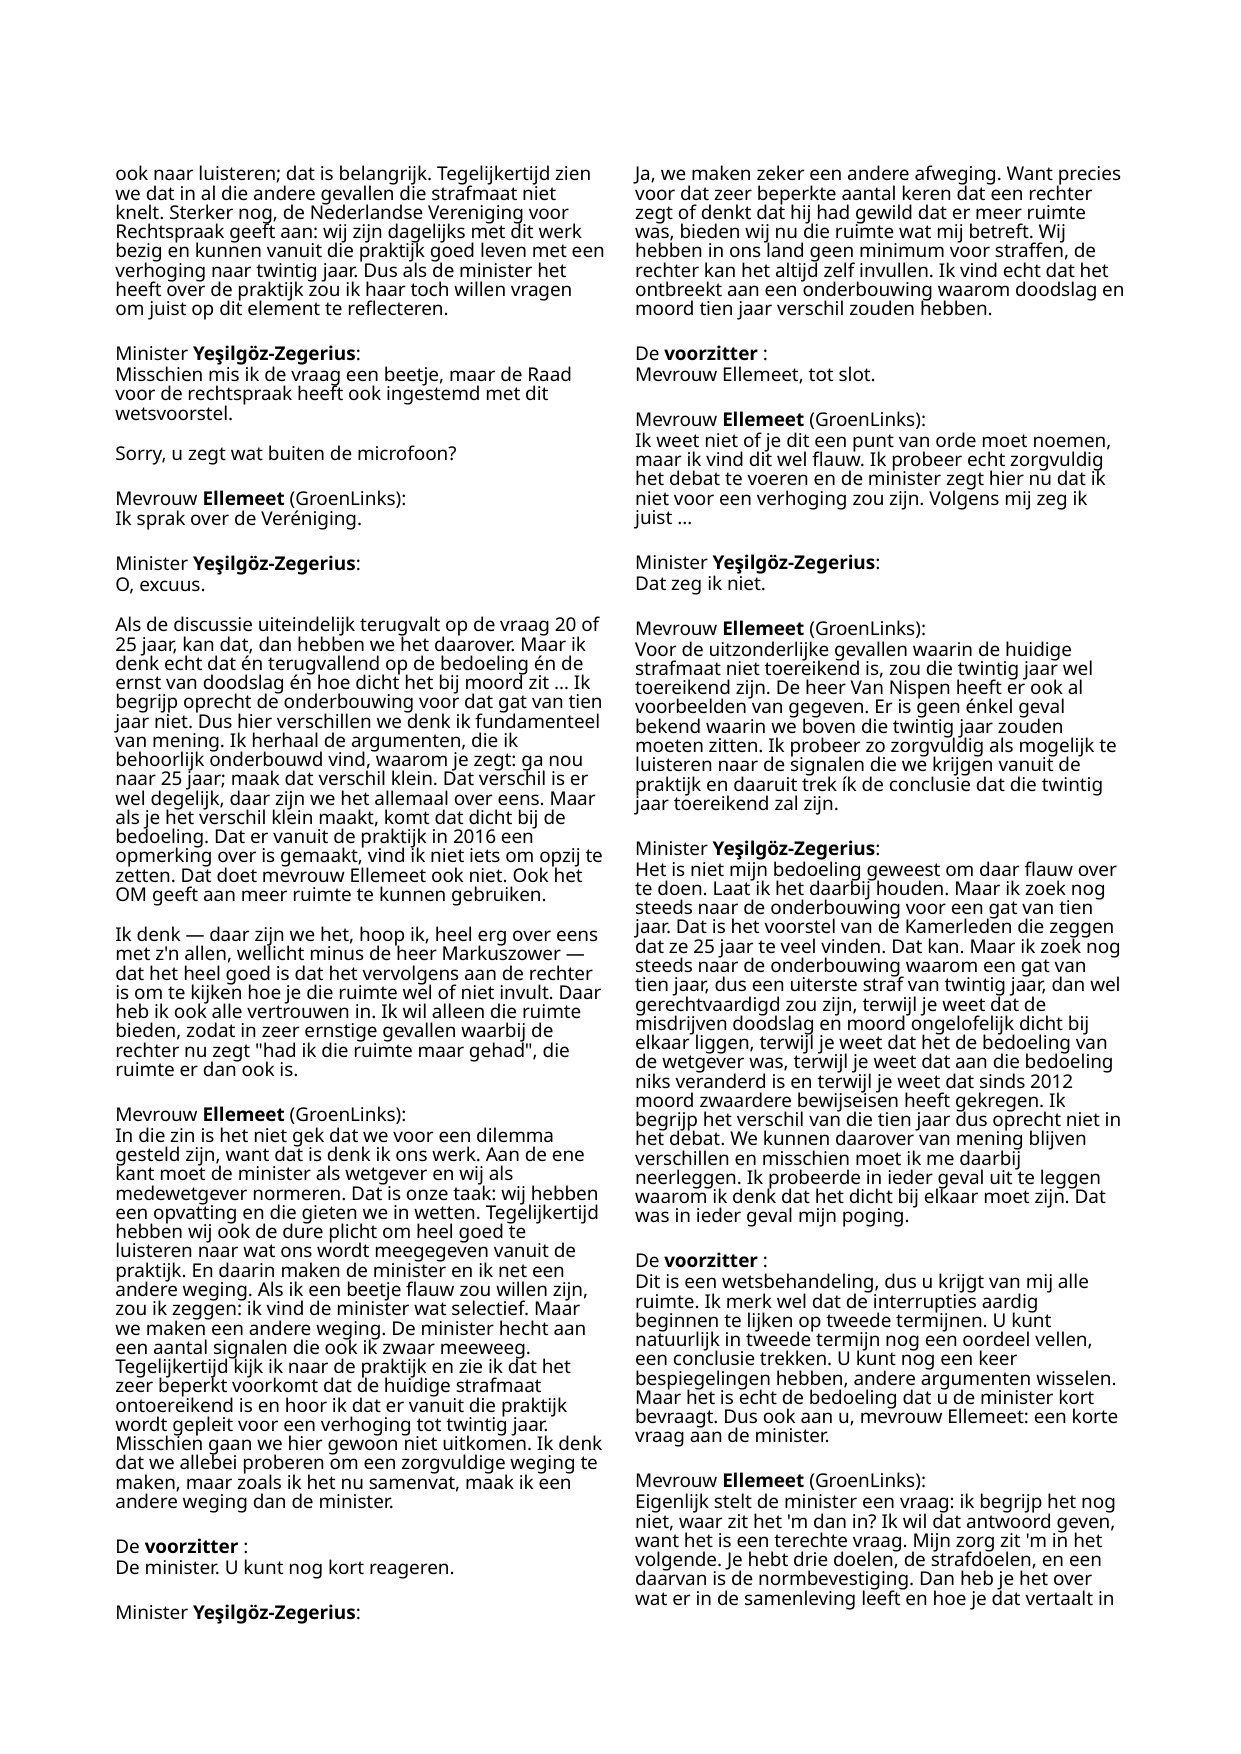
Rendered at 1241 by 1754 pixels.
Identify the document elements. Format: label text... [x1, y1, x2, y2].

text ook naar luisteren; dat is belangrijk. Tegelijkertijd zien we dat in al die andere gevallen die strafmaat niet knelt. Sterker nog, de Nederlandse Vereniging voor Rechtspraak geeft aan: wij zijn dagelijks met dit werk bezig en kunnen vanuit die praktijk goed leven met een verhoging naar twintig jaar. Dus als de minister het heeft over de praktijk zou ik haar toch willen vragen om juist op dit element te reflecteren. [115, 165, 605, 319]
text Eigenlijk stelt de minister een vraag: ik begrijp het nog niet, waar zit het 'm dan in? Ik wil dat antwoord geven, want het is een terechte vraag. Mijn zorg zit 'm in het volgende. Je hebt drie doelen, de strafdoelen, en een daarvan is de normbevestiging. Dan heb je het over wat er in de samenleving leeft en hoe je dat vertaalt in [635, 1493, 1125, 1609]
text In die zin is het niet gek dat we voor een dilemma gesteld zijn, want dat is denk ik ons werk. Aan de ene kant moet de minister als wetgever en wij als medewetgever normeren. Dat is onze taak: wij hebben een opvatting en die gieten we in wetten. Tegelijkertijd hebben wij ook de dure plicht om heel goed te luisteren naar wat ons wordt meegegeven vanuit de praktijk. En daarin maken de minister en ik net een andere weging. Als ik een beetje flauw zou willen zijn, zou ik zeggen: ik vind de minister wat selectief. Maar we maken een andere weging. De minister hecht aan een aantal signalen die ook ik zwaar meeweeg. Tegelijkertijd kijk ik naar de praktijk en zie ik dat het zeer beperkt voorkomt dat de huidige strafmaat ontoereikend is en hoor ik dat er vanuit die praktijk wordt gepleit voor een verhoging tot twintig jaar. Misschien gaan we hier gewoon niet uitkomen. Ik denk dat we allebei proberen om een zorgvuldige weging te maken, maar zoals ik het nu samenvat, maak ik een andere weging dan de minister. [115, 1127, 605, 1512]
text Minister Yeşilgöz-Zegerius: [115, 340, 605, 366]
text Ik sprak over de Veréniging. [115, 510, 605, 530]
text Mevrouw Ellemeet, tot slot. [635, 366, 1125, 385]
text Minister Yeşilgöz-Zegerius: [635, 549, 1125, 575]
text Als de discussie uiteindelijk terugvalt op de vraag 20 of 25 jaar, kan dat, dan hebben we het daarover. Maar ik denk echt dat én terugvallend op de bedoeling én de ernst van doodslag én hoe dicht het bij moord zit … Ik begrijp oprecht de onderbouwing voor dat gat van tien jaar niet. Dus hier verschillen we denk ik fundamenteel van mening. Ik herhaal de argumenten, die ik behoorlijk onderbouwd vind, waarom je zegt: ga nou naar 25 jaar; maak dat verschil klein. Dat verschil is er wel degelijk, daar zijn we het allemaal over eens. Maar als je het verschil klein maakt, komt dat dicht bij de bedoeling. Dat er vanuit de praktijk in 2016 een opmerking over is gemaakt, vind ik niet iets om opzij te zetten. Dat doet mevrouw Ellemeet ook niet. Ook het OM geeft aan meer ruimte te kunnen gebruiken. [115, 616, 605, 905]
text Dat zeg ik niet. [635, 575, 1125, 594]
text Het is niet mijn bedoeling geweest om daar flauw over te doen. Laat ik het daarbij houden. Maar ik zoek nog steeds naar de onderbouwing voor een gat van tien jaar. Dat is het voorstel van de Kamerleden die zeggen dat ze 25 jaar te veel vinden. Dat kan. Maar ik zoek nog steeds naar de onderbouwing waarom een gat van tien jaar, dus een uiterste straf van twintig jaar, dan wel gerechtvaardigd zou zijn, terwijl je weet dat de misdrijven doodslag en moord ongelofelijk dicht bij elkaar liggen, terwijl je weet dat het de bedoeling van de wetgever was, terwijl je weet dat aan die bedoeling niks veranderd is en terwijl je weet dat sinds 2012 moord zwaardere bewijseisen heeft gekregen. Ik begrijp het verschil van die tien jaar dus oprecht niet in het debat. We kunnen daarover van mening blijven verschillen en misschien moet ik me daarbij neerleggen. Ik probeerde in ieder geval uit te leggen waarom ik denk dat het dicht bij elkaar moet zijn. Dat was in ieder geval mijn poging. [635, 861, 1125, 1227]
text Minister Yeşilgöz-Zegerius: [115, 1599, 605, 1624]
text De voorzitter : [115, 1533, 605, 1559]
text Mevrouw Ellemeet (GroenLinks): [115, 1101, 605, 1127]
text De minister. U kunt nog kort reageren. [115, 1559, 605, 1578]
text De voorzitter : [635, 340, 1125, 366]
text Misschien mis ik de vraag een beetje, maar de Raad voor de rechtspraak heeft ook ingestemd met dit wetsvoorstel. [115, 366, 605, 424]
text Mevrouw Ellemeet (GroenLinks): [635, 406, 1125, 432]
text De voorzitter : [635, 1248, 1125, 1273]
text Minister Yeşilgöz-Zegerius: [115, 551, 605, 576]
text Ik weet niet of je dit een punt van orde moet noemen, maar ik vind dit wel flauw. Ik probeer echt zorgvuldig het debat te voeren en de minister zegt hier nu dat ik niet voor een verhoging zou zijn. Volgens mij zeg ik juist … [635, 432, 1125, 528]
text Ja, we maken zeker een andere afweging. Want precies voor dat zeer beperkte aantal keren dat een rechter zegt of denkt dat hij had gewild dat er meer ruimte was, bieden wij nu die ruimte wat mij betreft. Wij hebben in ons land geen minimum voor straffen, de rechter kan het altijd zelf invullen. Ik vind echt dat het ontbreekt aan een onderbouwing waarom doodslag en moord tien jaar verschil zouden hebben. [635, 165, 1125, 319]
text Sorry, u zegt wat buiten de microfoon? [115, 444, 605, 464]
text Dit is een wetsbehandeling, dus u krijgt van mij alle ruimte. Ik merk wel dat de interrupties aardig beginnen te lijken op tweede termijnen. U kunt natuurlijk in tweede termijn nog een oordeel vellen, een conclusie trekken. U kunt nog een keer bespiegelingen hebben, andere argumenten wisselen. Maar het is echt de bedoeling dat u de minister kort bevraagt. Dus ook aan u, mevrouw Ellemeet: een korte vraag aan de minister. [635, 1273, 1125, 1447]
text Minister Yeşilgöz-Zegerius: [635, 835, 1125, 861]
text Mevrouw Ellemeet (GroenLinks): [635, 615, 1125, 641]
text Ik denk — daar zijn we het, hoop ik, heel erg over eens met z'n allen, wellicht minus de heer Markuszower — dat het heel goed is dat het vervolgens aan de rechter is om te kijken hoe je die ruimte wel of niet invult. Daar heb ik ook alle vertrouwen in. Ik wil alleen die ruimte bieden, zodat in zeer ernstige gevallen waarbij de rechter nu zegt "had ik die ruimte maar gehad", die ruimte er dan ook is. [115, 926, 605, 1080]
text Mevrouw Ellemeet (GroenLinks): [115, 485, 605, 510]
text O, excuus. [115, 576, 605, 596]
text Mevrouw Ellemeet (GroenLinks): [635, 1468, 1125, 1493]
text Voor de uitzonderlijke gevallen waarin de huidige strafmaat niet toereikend is, zou die twintig jaar wel toereikend zijn. De heer Van Nispen heeft er ook al voorbeelden van gegeven. Er is geen énkel geval bekend waarin we boven die twintig jaar zouden moeten zitten. Ik probeer zo zorgvuldig als mogelijk te luisteren naar de signalen die we krijgen vanuit de praktijk en daaruit trek ík de conclusie dat die twintig jaar toereikend zal zijn. [635, 641, 1125, 814]
